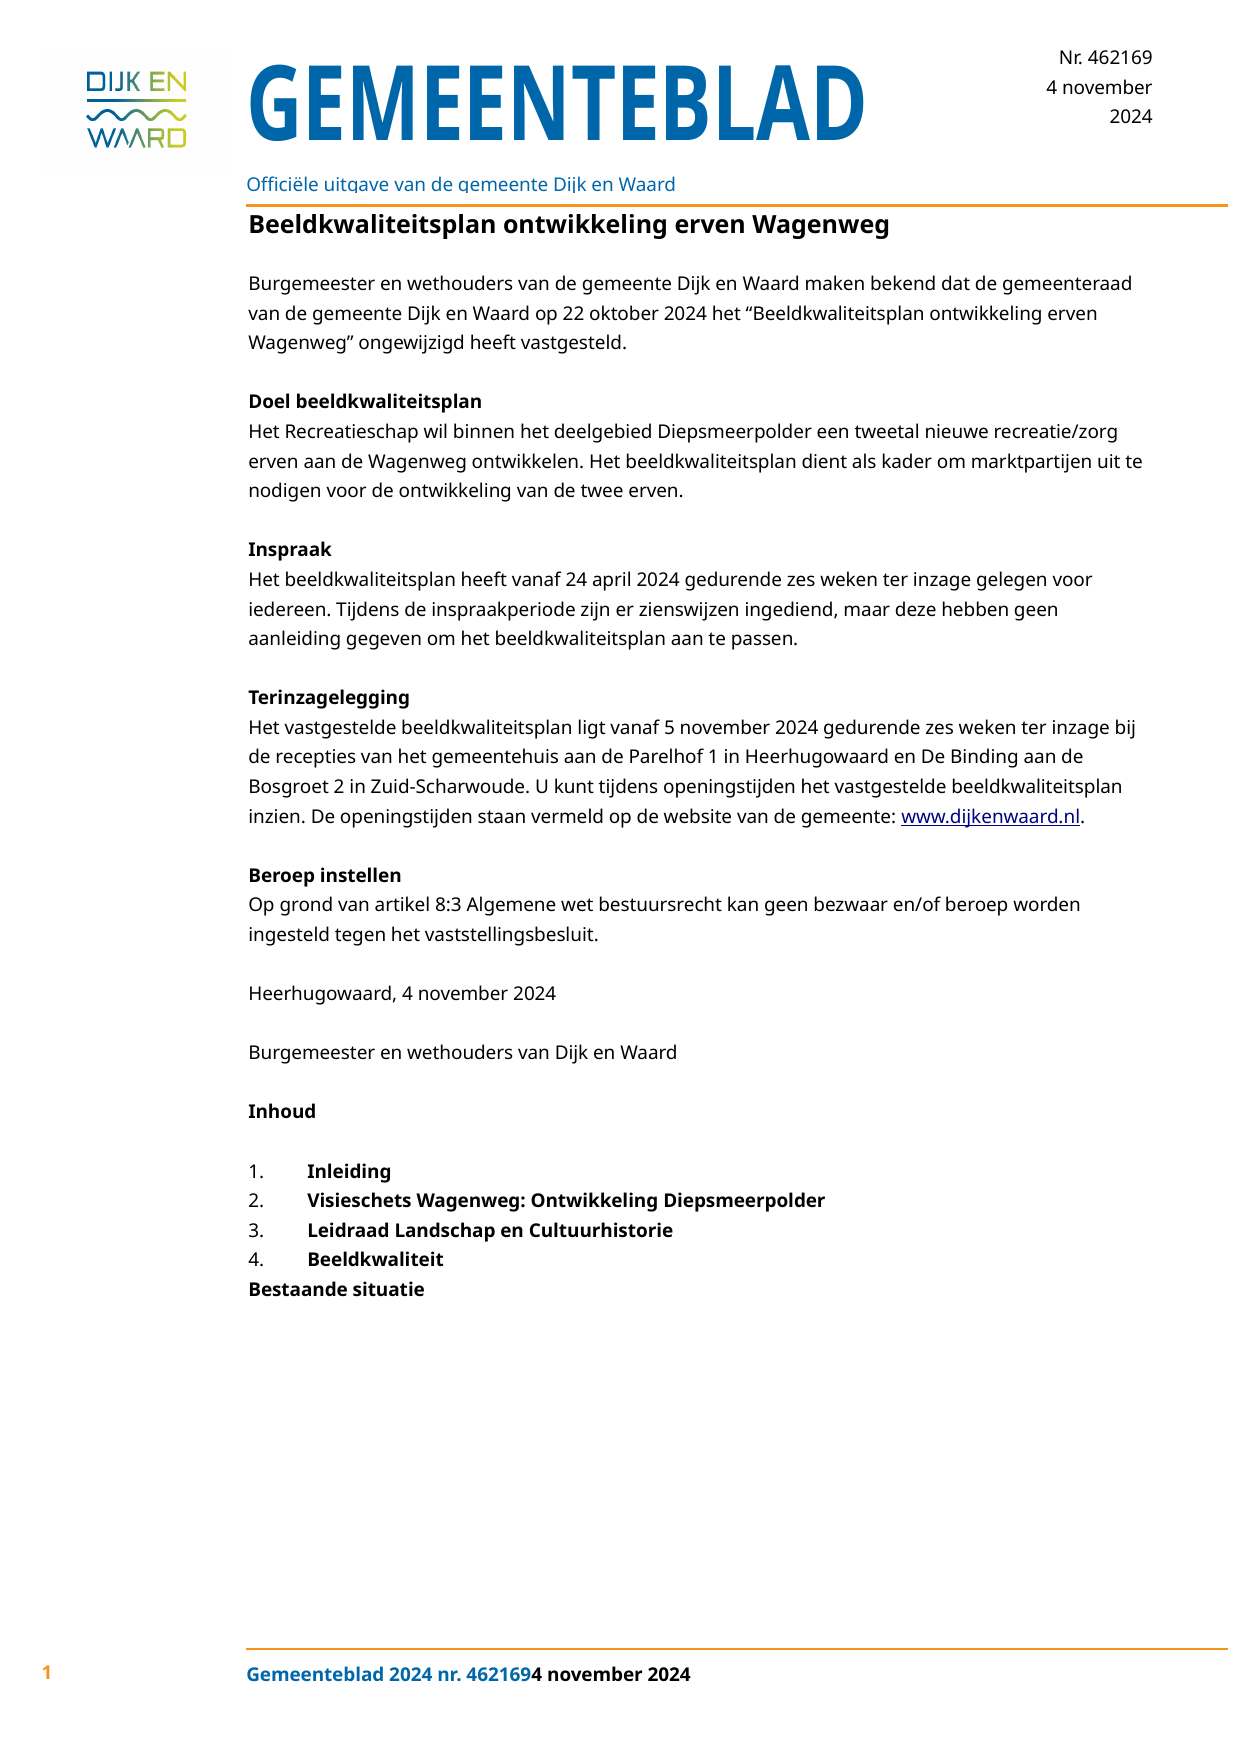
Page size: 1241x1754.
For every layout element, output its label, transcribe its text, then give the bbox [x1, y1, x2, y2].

text Bestaande situatie [248, 1276, 1152, 1302]
text Inhoud [248, 1099, 1152, 1124]
text Doel beeldkwaliteitsplan [248, 389, 1152, 414]
text Op grond van artikel 8:3 Algemene wet bestuursrecht kan geen bezwaar en/of beroep worden ingesteld tegen het vaststellingsbesluit. [248, 892, 1152, 947]
list Visieschets Wagenweg: Ontwikkeling Diepsmeerpolder [248, 1187, 1152, 1213]
list Inleiding [248, 1158, 1152, 1183]
text Burgemeester en wethouders van de gemeente Dijk en Waard maken bekend dat de gemeenteraad van de gemeente Dijk en Waard op 22 oktober 2024 het “Beeldkwaliteitsplan ontwikkeling erven Wagenweg” ongewijzigd heeft vastgesteld. [248, 270, 1152, 355]
text Terinzagelegging [248, 684, 1152, 710]
text Heerhugowaard, 4 november 2024 [248, 980, 1152, 1006]
text Het beeldkwaliteitsplan heeft vanaf 24 april 2024 gedurende zes weken ter inzage gelegen voor iedereen. Tijdens de inspraakperiode zijn er zienswijzen ingediend, maar deze hebben geen aanleiding gegeven om het beeldkwaliteitsplan aan te passen. [248, 566, 1152, 651]
picture [41, 47, 231, 172]
text Het vastgestelde beeldkwaliteitsplan ligt vanaf 5 november 2024 gedurende zes weken ter inzage bij de recepties van het gemeentehuis aan de Parelhof 1 in Heerhugowaard en De Binding aan de Bosgroet 2 in Zuid-Scharwoude. U kunt tijdens openingstijden het vastgestelde beeldkwaliteitsplan inzien. De openingstijden staan vermeld op de website van de gemeente: www.dijkenwaard.nl. [248, 714, 1152, 828]
text Beeldkwaliteitsplan ontwikkeling erven Wagenweg [248, 207, 1152, 241]
list Leidraad Landschap en Cultuurhistorie [248, 1217, 1152, 1243]
text Beroep instellen [248, 862, 1152, 888]
text Het Recreatieschap wil binnen het deelgebied Diepsmeerpolder een tweetal nieuwe recreatie/zorg erven aan de Wagenweg ontwikkelen. Het beeldkwaliteitsplan dient als kader om marktpartijen uit te nodigen voor de ontwikkeling van de twee erven. [248, 418, 1152, 503]
list Beeldkwaliteit [248, 1247, 1152, 1272]
text Inspraak [248, 537, 1152, 562]
text Burgemeester en wethouders van Dijk en Waard [248, 1039, 1152, 1065]
